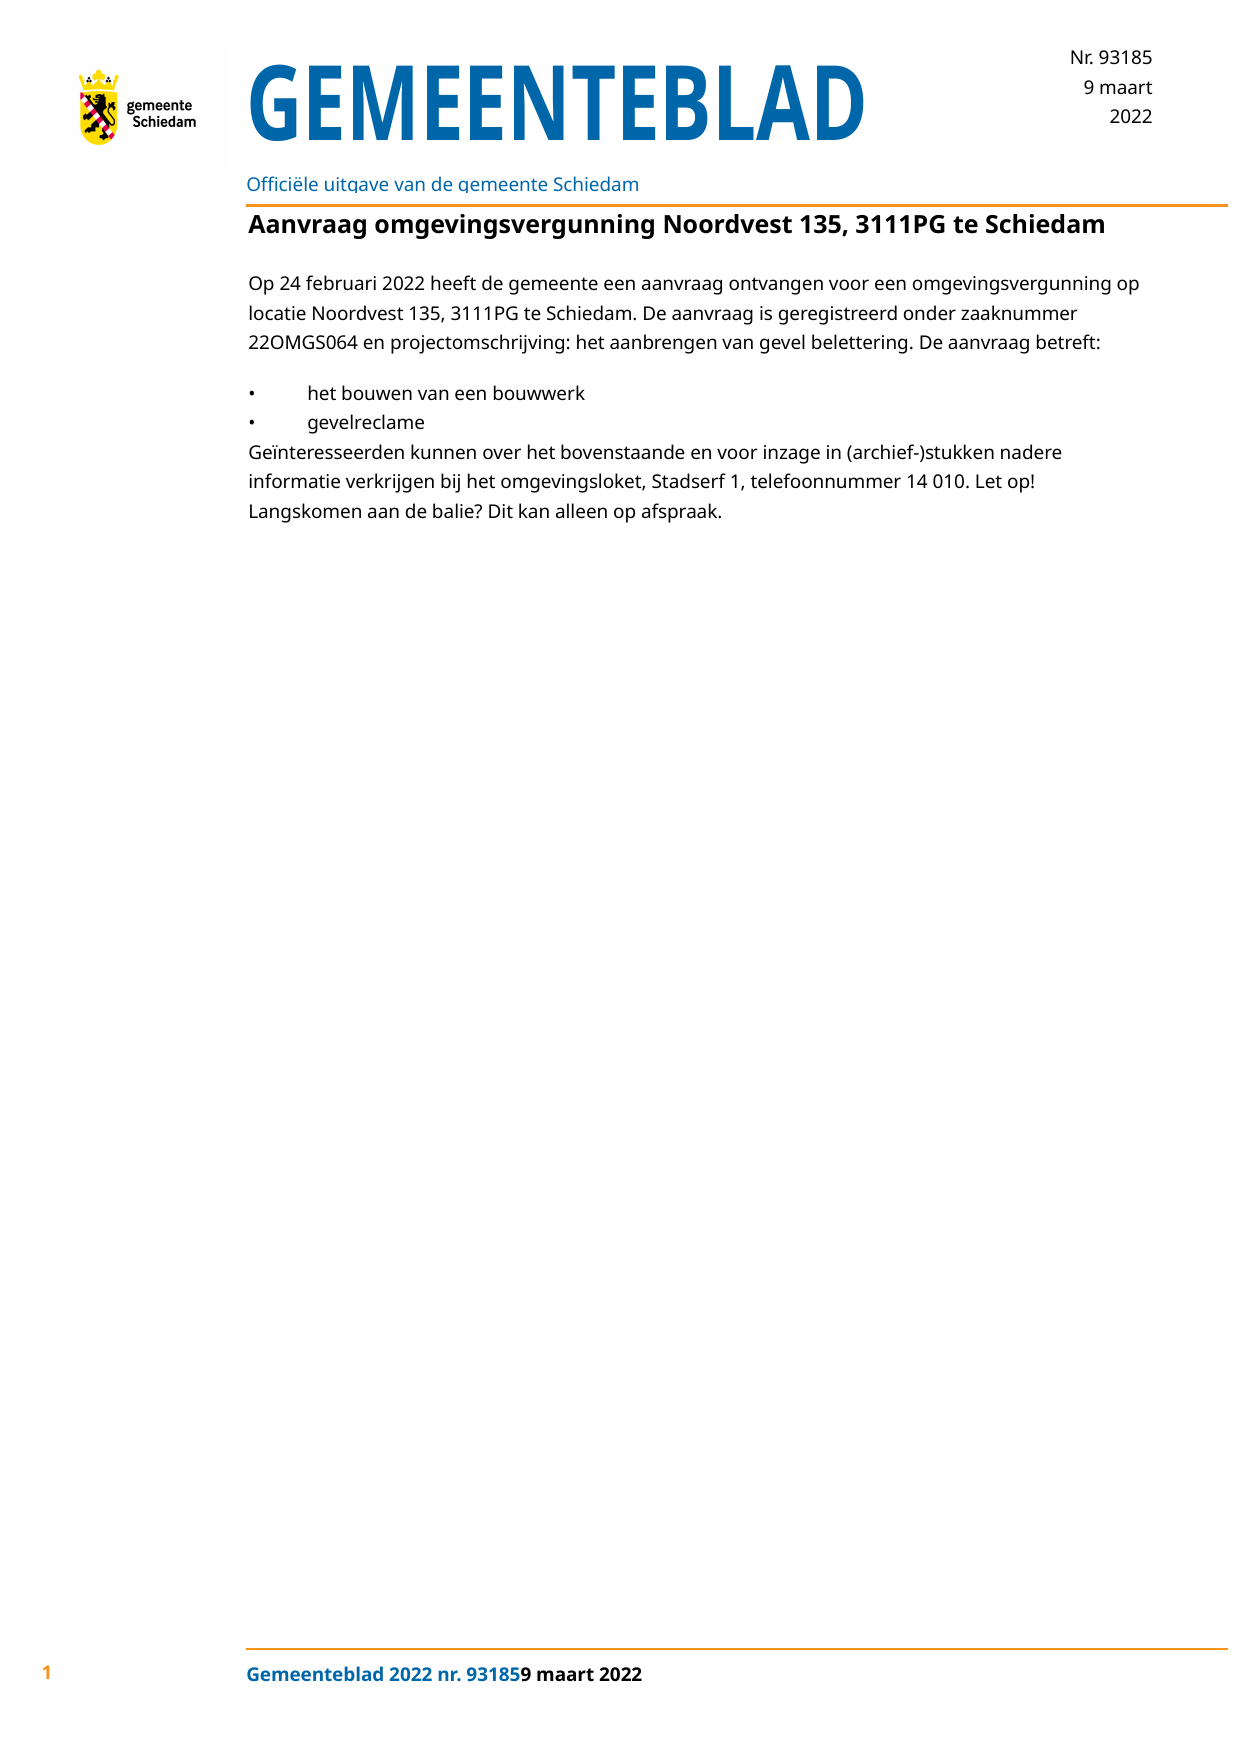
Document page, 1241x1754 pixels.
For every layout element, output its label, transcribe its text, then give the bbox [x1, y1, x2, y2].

list gevelreclame [248, 409, 1152, 435]
text Op 24 februari 2022 heeft de gemeente een aanvraag ontvangen voor een omgevingsvergunning op locatie Noordvest 135, 3111PG te Schiedam. De aanvraag is geregistreerd onder zaaknummer 22OMGS064 en projectomschrijving: het aanbrengen van gevel belettering. De aanvraag betreft: [248, 270, 1152, 355]
picture [41, 47, 231, 172]
list het bouwen van een bouwwerk [248, 380, 1152, 406]
text Geïnteresseerden kunnen over het bovenstaande en voor inzage in (archief-)stukken nadere informatie verkrijgen bij het omgevingsloket, Stadserf 1, telefoonnummer 14 010. Let op! Langskomen aan de balie? Dit kan alleen op afspraak. [248, 439, 1152, 524]
text Aanvraag omgevingsvergunning Noordvest 135, 3111PG te Schiedam [248, 207, 1152, 241]
